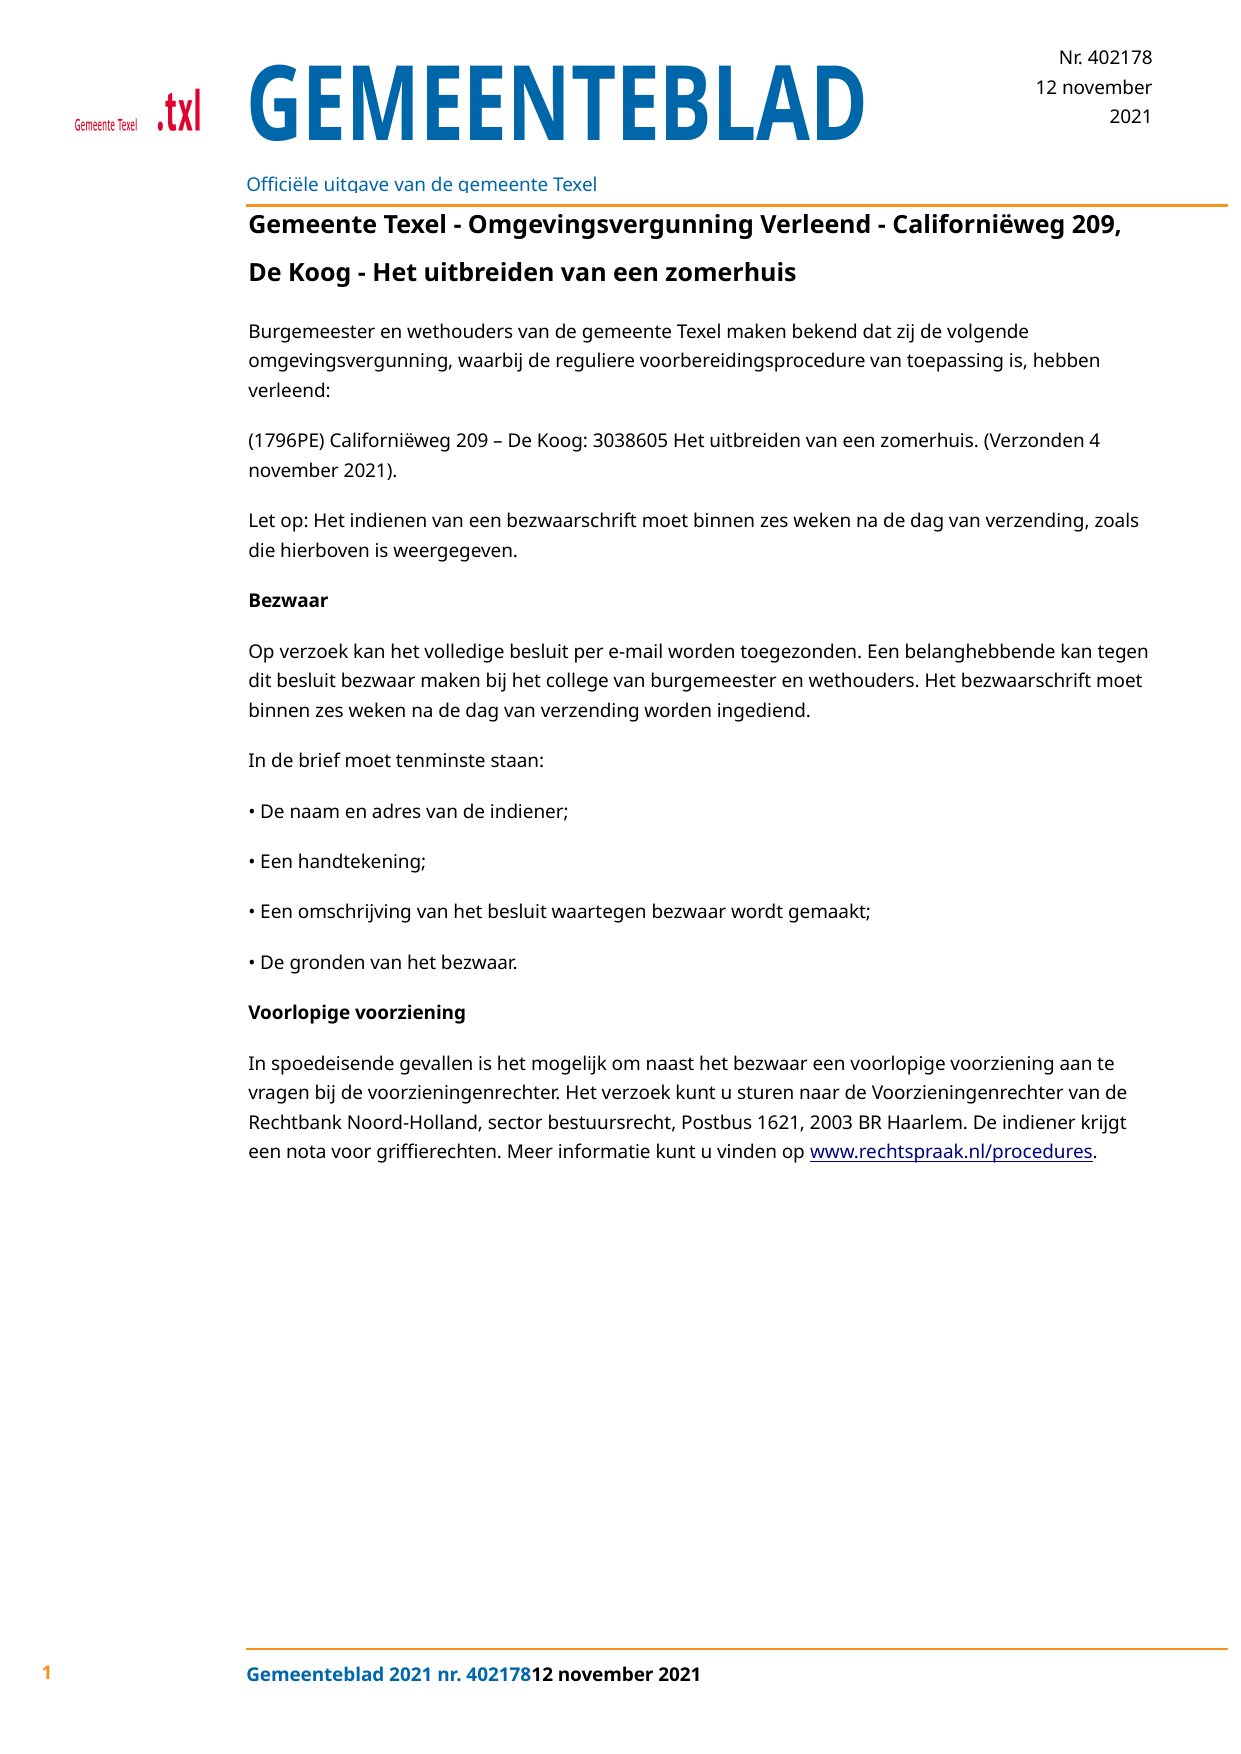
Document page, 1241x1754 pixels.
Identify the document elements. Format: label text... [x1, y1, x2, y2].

text Let op: Het indienen van een bezwaarschrift moet binnen zes weken na de dag van verzending, zoals die hierboven is weergegeven. [248, 507, 1152, 563]
text Burgemeester en wethouders van de gemeente Texel maken bekend dat zij de volgende omgevingsvergunning, waarbij de reguliere voorbereidingsprocedure van toepassing is, hebben verleend: [248, 318, 1152, 403]
text • Een handtekening; [248, 848, 1152, 874]
text • Een omschrijving van het besluit waartegen bezwaar wordt gemaakt; [248, 899, 1152, 924]
text Gemeente Texel - Omgevingsvergunning Verleend - Californiëweg 209, De Koog - Het uitbreiden van een zomerhuis [248, 207, 1152, 288]
text In spoedeisende gevallen is het mogelijk om naast het bezwaar een voorlopige voorziening aan te vragen bij de voorzieningenrechter. Het verzoek kunt u sturen naar de Voorzieningenrechter van de Rechtbank Noord-Holland, sector bestuursrecht, Postbus 1621, 2003 BR Haarlem. De indiener krijgt een nota voor griffierechten. Meer informatie kunt u vinden op www.rechtspraak.nl/procedures. [248, 1050, 1152, 1164]
text • De naam en adres van de indiener; [248, 798, 1152, 824]
picture [41, 47, 231, 172]
text Op verzoek kan het volledige besluit per e-mail worden toegezonden. Een belanghebbende kan tegen dit besluit bezwaar maken bij het college van burgemeester en wethouders. Het bezwaarschrift moet binnen zes weken na de dag van verzending worden ingediend. [248, 638, 1152, 723]
text • De gronden van het bezwaar. [248, 949, 1152, 975]
text (1796PE) Californiëweg 209 – De Koog: 3038605 Het uitbreiden van een zomerhuis. (Verzonden 4 november 2021). [248, 427, 1152, 483]
text Voorlopige voorziening [248, 999, 1152, 1025]
text In de brief moet tenminste staan: [248, 747, 1152, 773]
text Bezwaar [248, 587, 1152, 613]
